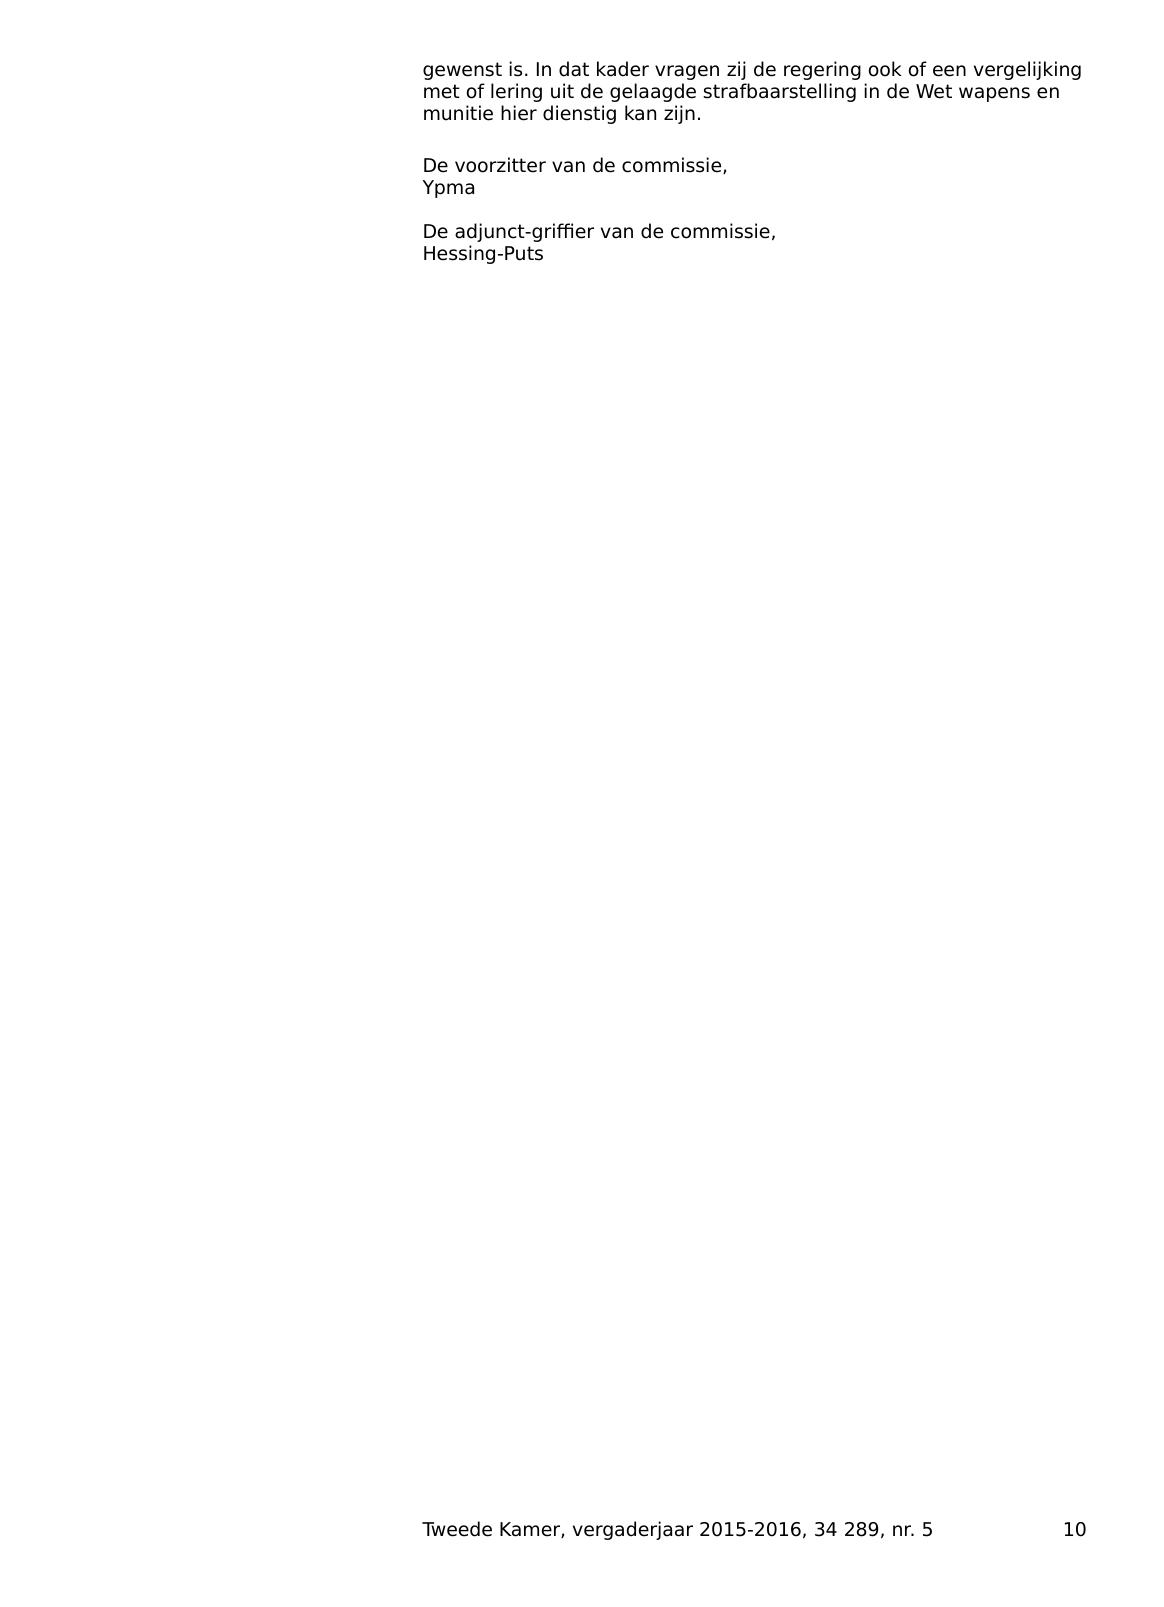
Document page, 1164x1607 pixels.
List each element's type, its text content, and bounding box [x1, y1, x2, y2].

text De adjunct-griffier van de commissie, Hessing-Puts [422, 221, 1087, 265]
text gewenst is. In dat kader vragen zij de regering ook of een vergelijking met of lering uit de gelaagde strafbaarstelling in de Wet wapens en munitie hier dienstig kan zijn. [422, 59, 1087, 125]
text De voorzitter van de commissie, Ypma [422, 155, 1087, 199]
